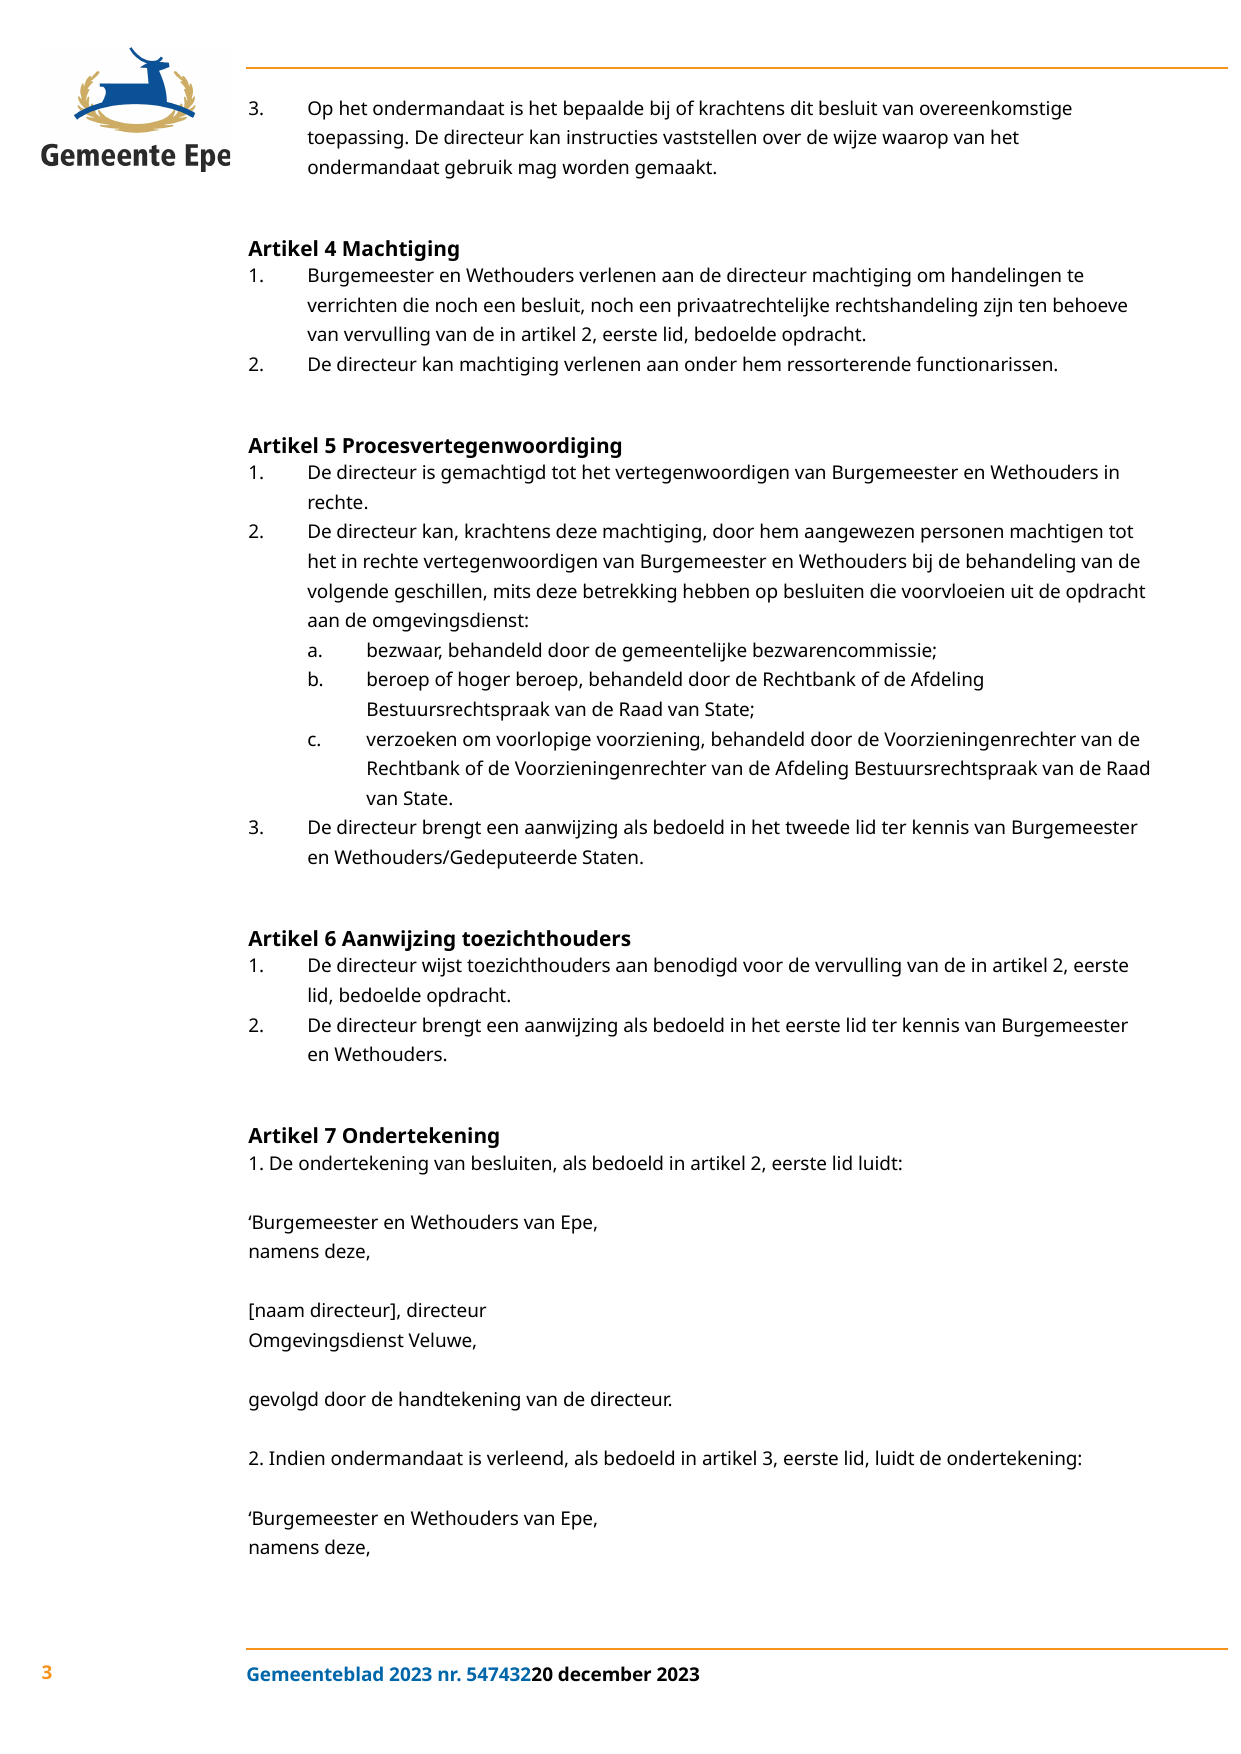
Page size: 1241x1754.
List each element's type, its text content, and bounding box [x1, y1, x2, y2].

list Op het ondermandaat is het bepaalde bij of krachtens dit besluit van overeenkomstige toepassing. De directeur kan instructies vaststellen over de wijze waarop van het ondermandaat gebruik mag worden gemaakt. [248, 95, 1152, 180]
list bezwaar, behandeld door de gemeentelijke bezwarencommissie; [307, 637, 1152, 663]
list De directeur brengt een aanwijzing als bedoeld in het eerste lid ter kennis van Burgemeester en Wethouders. [248, 1012, 1152, 1067]
text Artikel 6 Aanwijzing toezichthouders [248, 924, 1152, 953]
list De directeur is gemachtigd tot het vertegenwoordigen van Burgemeester en Wethouders in rechte. [248, 459, 1152, 515]
text Artikel 4 Machtiging [248, 234, 1152, 262]
text ‘Burgemeester en Wethouders van Epe, [248, 1505, 1152, 1531]
text ‘Burgemeester en Wethouders van Epe, [248, 1209, 1152, 1235]
list De directeur wijst toezichthouders aan benodigd voor de vervulling van de in artikel 2, eerste lid, bedoelde opdracht. [248, 953, 1152, 1008]
text Artikel 5 Procesvertegenwoordiging [248, 431, 1152, 459]
list De directeur kan, krachtens deze machtiging, door hem aangewezen personen machtigen tot het in rechte vertegenwoordigen van Burgemeester en Wethouders bij de behandeling van de volgende geschillen, mits deze betrekking hebben op besluiten die voorvloeien uit de opdracht aan de omgevingsdienst: [248, 519, 1152, 633]
text 1. De ondertekening van besluiten, als bedoeld in artikel 2, eerste lid luidt: [248, 1150, 1152, 1176]
text Artikel 7 Ondertekening [248, 1121, 1152, 1150]
text 2. Indien ondermandaat is verleend, als bedoeld in artikel 3, eerste lid, luidt de ondertekening: [248, 1446, 1152, 1471]
text namens deze, [248, 1534, 1152, 1560]
list Burgemeester en Wethouders verlenen aan de directeur machtiging om handelingen te verrichten die noch een besluit, noch een privaatrechtelijke rechtshandeling zijn ten behoeve van vervulling van de in artikel 2, eerste lid, bedoelde opdracht. [248, 262, 1152, 347]
picture [41, 47, 231, 172]
list De directeur kan machtiging verlenen aan onder hem ressorterende functionarissen. [248, 351, 1152, 377]
list verzoeken om voorlopige voorziening, behandeld door de Voorzieningenrechter van de Rechtbank of de Voorzieningenrechter van de Afdeling Bestuursrechtspraak van de Raad van State. [307, 726, 1152, 811]
text namens deze, [248, 1238, 1152, 1264]
list De directeur brengt een aanwijzing als bedoeld in het tweede lid ter kennis van Burgemeester en Wethouders/Gedeputeerde Staten. [248, 814, 1152, 870]
text [naam directeur], directeur [248, 1298, 1152, 1323]
text gevolgd door de handtekening van de directeur. [248, 1386, 1152, 1412]
text Omgevingsdienst Veluwe, [248, 1327, 1152, 1353]
list beroep of hoger beroep, behandeld door de Rechtbank of de Afdeling Bestuursrechtspraak van de Raad van State; [307, 667, 1152, 722]
